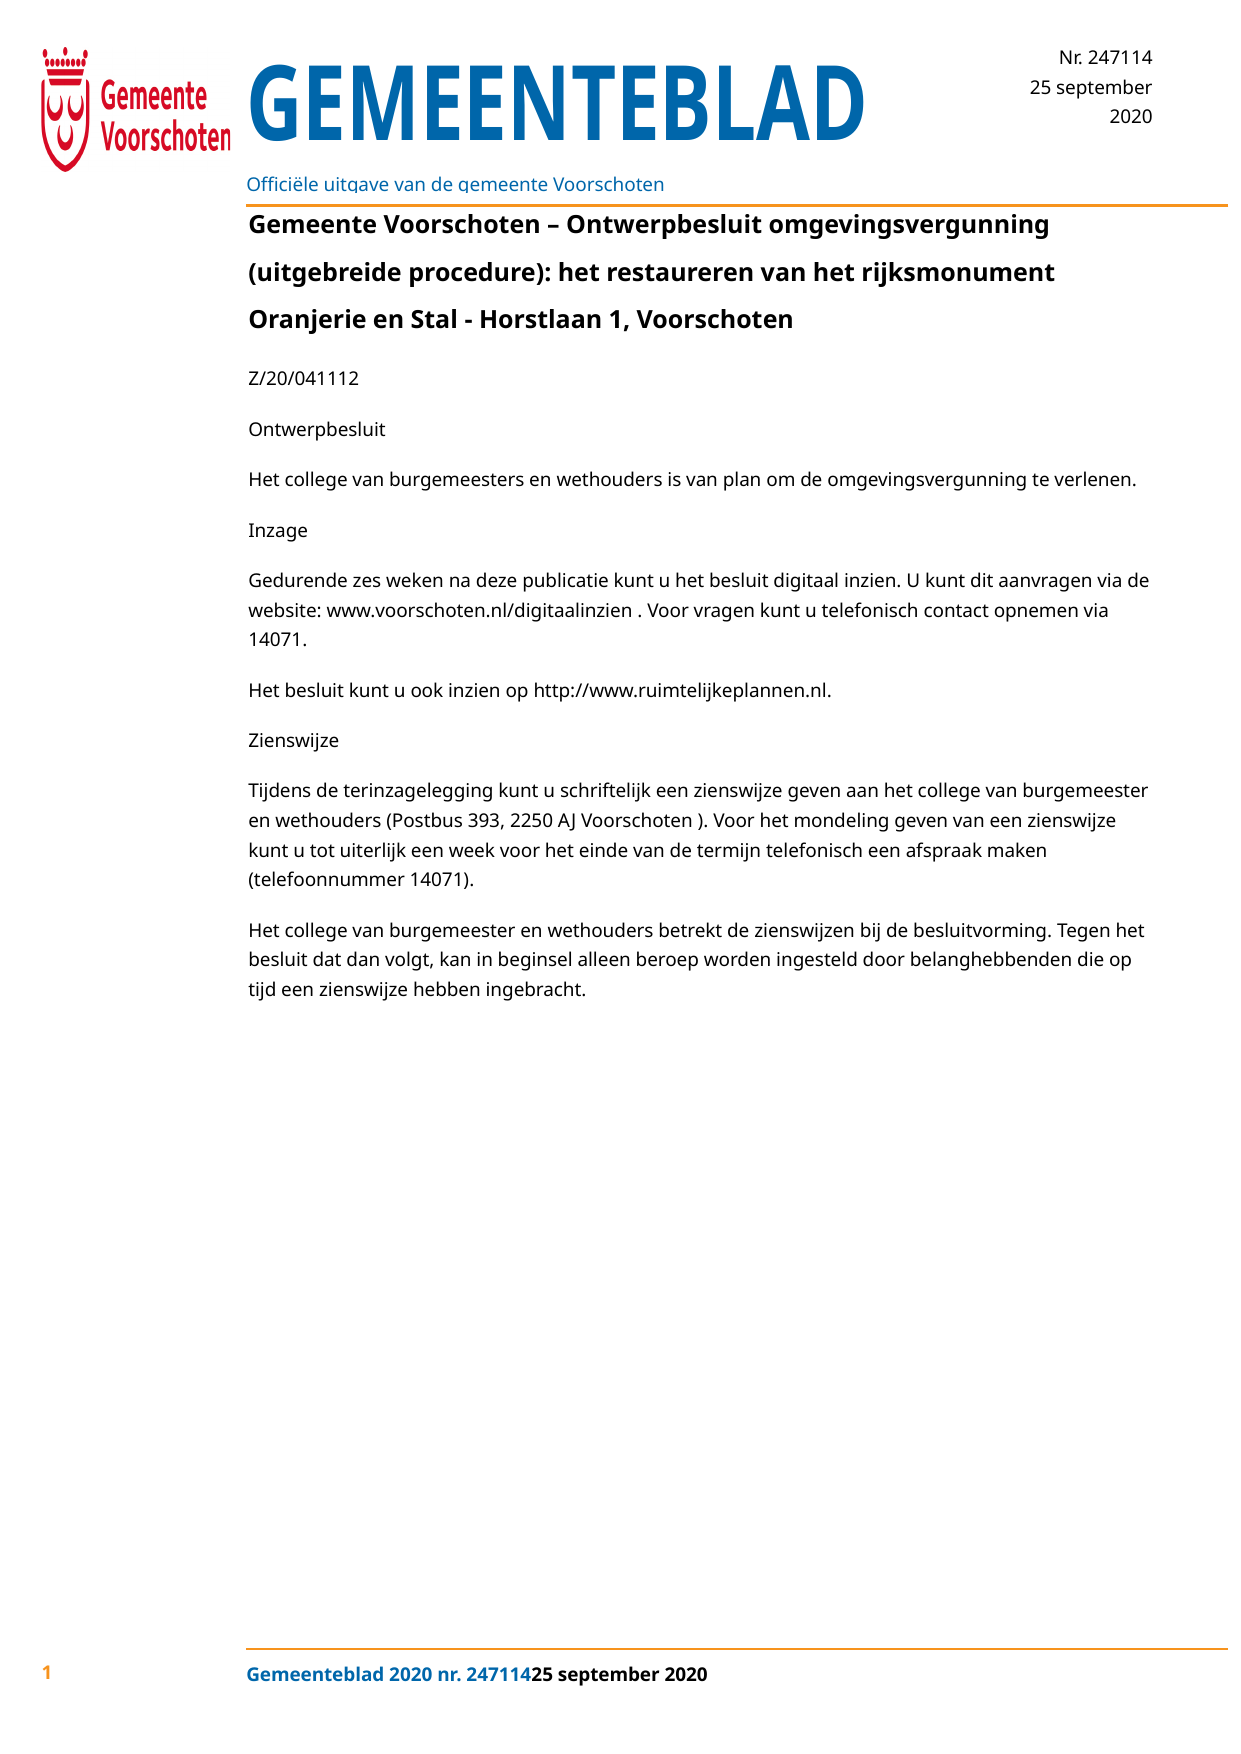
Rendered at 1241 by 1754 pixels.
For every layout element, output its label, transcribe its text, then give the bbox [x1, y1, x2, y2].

text Het besluit kunt u ook inzien op http://www.ruimtelijkeplannen.nl. [248, 677, 1152, 702]
text Inzage [248, 517, 1152, 542]
text Gemeente Voorschoten – Ontwerpbesluit omgevingsvergunning (uitgebreide procedure): het restaureren van het rijksmonument Oranjerie en Stal - Horstlaan 1, Voorschoten [248, 207, 1152, 336]
text Tijdens de terinzagelegging kunt u schriftelijk een zienswijze geven aan het college van burgemeester en wethouders (Postbus 393, 2250 AJ Voorschoten ). Voor het mondeling geven van een zienswijze kunt u tot uiterlijk een week voor het einde van de termijn telefonisch een afspraak maken (telefoonnummer 14071). [248, 778, 1152, 892]
text Zienswijze [248, 727, 1152, 753]
text Z/20/041112 [248, 366, 1152, 391]
text Het college van burgemeester en wethouders betrekt de zienswijzen bij de besluitvorming. Tegen het besluit dat dan volgt, kan in beginsel alleen beroep worden ingesteld door belanghebbenden die op tijd een zienswijze hebben ingebracht. [248, 917, 1152, 1002]
text Ontwerpbesluit [248, 416, 1152, 442]
text Het college van burgemeesters en wethouders is van plan om de omgevingsvergunning te verlenen. [248, 466, 1152, 492]
picture [41, 47, 231, 172]
text Gedurende zes weken na deze publicatie kunt u het besluit digitaal inzien. U kunt dit aanvragen via de website: www.voorschoten.nl/digitaalinzien . Voor vragen kunt u telefonisch contact opnemen via 14071. [248, 567, 1152, 652]
